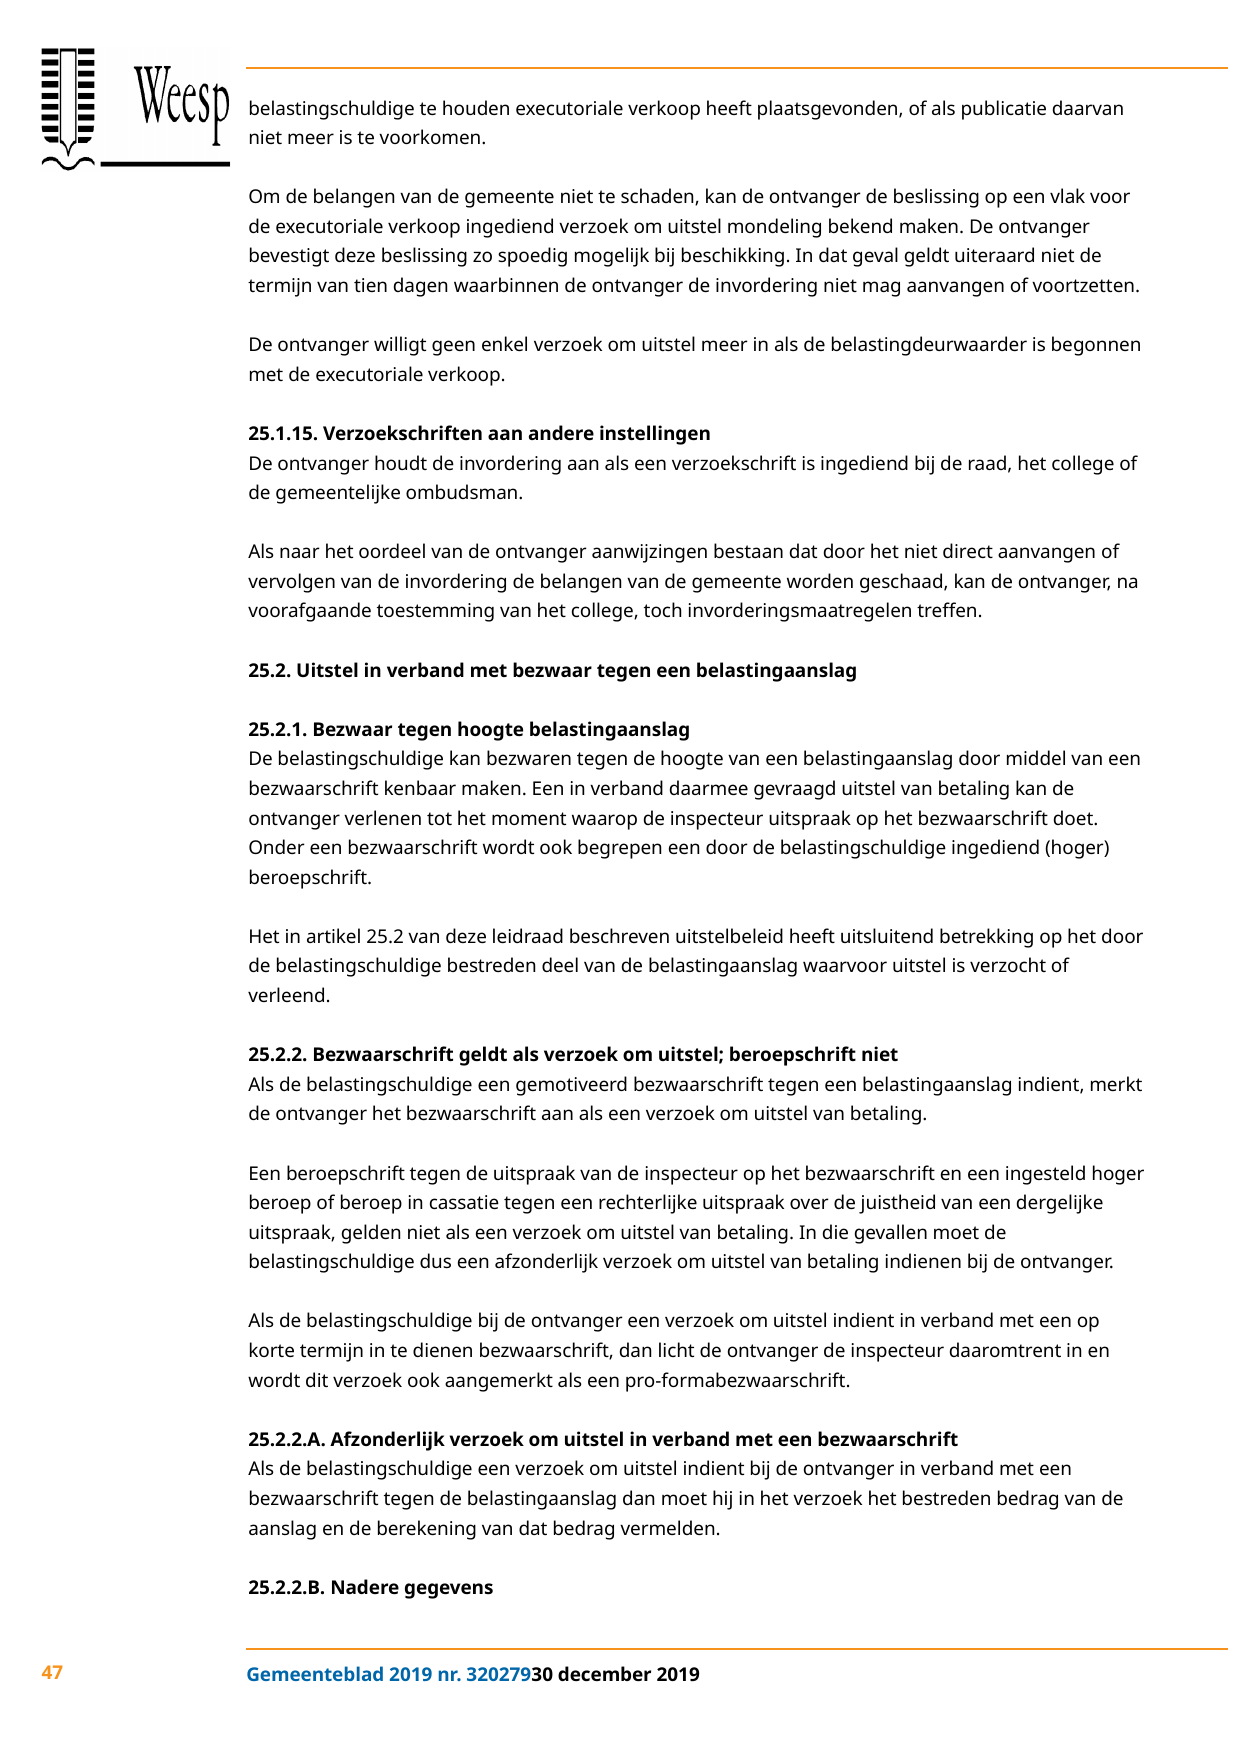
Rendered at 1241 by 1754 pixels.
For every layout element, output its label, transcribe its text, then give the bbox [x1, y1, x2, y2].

text belastingschuldige te houden executoriale verkoop heeft plaatsgevonden, of als publicatie daarvan niet meer is te voorkomen. [248, 95, 1152, 150]
text 25.2.2. Bezwaarschrift geldt als verzoek om uitstel; beroepschrift niet [248, 1041, 1152, 1067]
text Het in artikel 25.2 van deze leidraad beschreven uitstelbeleid heeft uitsluitend betrekking op het door de belastingschuldige bestreden deel van de belastingaanslag waarvoor uitstel is verzocht of verleend. [248, 923, 1152, 1008]
text De ontvanger houdt de invordering aan als een verzoekschrift is ingediend bij de raad, het college of de gemeentelijke ombudsman. [248, 450, 1152, 505]
text 25.2.1. Bezwaar tegen hoogte belastingaanslag [248, 716, 1152, 742]
text De ontvanger willigt geen enkel verzoek om uitstel meer in als de belastingdeurwaarder is begonnen met de executoriale verkoop. [248, 331, 1152, 387]
text 25.1.15. Verzoekschriften aan andere instellingen [248, 420, 1152, 446]
text Een beroepschrift tegen de uitspraak van de inspecteur op het bezwaarschrift en een ingesteld hoger beroep of beroep in cassatie tegen een rechterlijke uitspraak over de juistheid van een dergelijke uitspraak, gelden niet als een verzoek om uitstel van betaling. In die gevallen moet de belastingschuldige dus een afzonderlijk verzoek om uitstel van betaling indienen bij de ontvanger. [248, 1160, 1152, 1274]
picture [41, 47, 231, 172]
text De belastingschuldige kan bezwaren tegen de hoogte van een belastingaanslag door middel van een bezwaarschrift kenbaar maken. Een in verband daarmee gevraagd uitstel van betaling kan de ontvanger verlenen tot het moment waarop de inspecteur uitspraak op het bezwaarschrift doet. Onder een bezwaarschrift wordt ook begrepen een door de belastingschuldige ingediend (hoger) beroepschrift. [248, 746, 1152, 890]
text Als naar het oordeel van de ontvanger aanwijzingen bestaan dat door het niet direct aanvangen of vervolgen van de invordering de belangen van de gemeente worden geschaad, kan de ontvanger, na voorafgaande toestemming van het college, toch invorderingsmaatregelen treffen. [248, 538, 1152, 623]
text 25.2.2.A. Afzonderlijk verzoek om uitstel in verband met een bezwaarschrift [248, 1426, 1152, 1452]
text 25.2.2.B. Nadere gegevens [248, 1574, 1152, 1600]
text Om de belangen van de gemeente niet te schaden, kan de ontvanger de beslissing op een vlak voor de executoriale verkoop ingediend verzoek om uitstel mondeling bekend maken. De ontvanger bevestigt deze beslissing zo spoedig mogelijk bij beschikking. In dat geval geldt uiteraard niet de termijn van tien dagen waarbinnen de ontvanger de invordering niet mag aanvangen of voortzetten. [248, 183, 1152, 298]
text Als de belastingschuldige een verzoek om uitstel indient bij de ontvanger in verband met een bezwaarschrift tegen de belastingaanslag dan moet hij in het verzoek het bestreden bedrag van de aanslag en de berekening van dat bedrag vermelden. [248, 1456, 1152, 1541]
text Als de belastingschuldige een gemotiveerd bezwaarschrift tegen een belastingaanslag indient, merkt de ontvanger het bezwaarschrift aan als een verzoek om uitstel van betaling. [248, 1071, 1152, 1126]
text Als de belastingschuldige bij de ontvanger een verzoek om uitstel indient in verband met een op korte termijn in te dienen bezwaarschrift, dan licht de ontvanger de inspecteur daaromtrent in en wordt dit verzoek ook aangemerkt als een pro-formabezwaarschrift. [248, 1308, 1152, 1393]
text 25.2. Uitstel in verband met bezwaar tegen een belastingaanslag [248, 657, 1152, 683]
